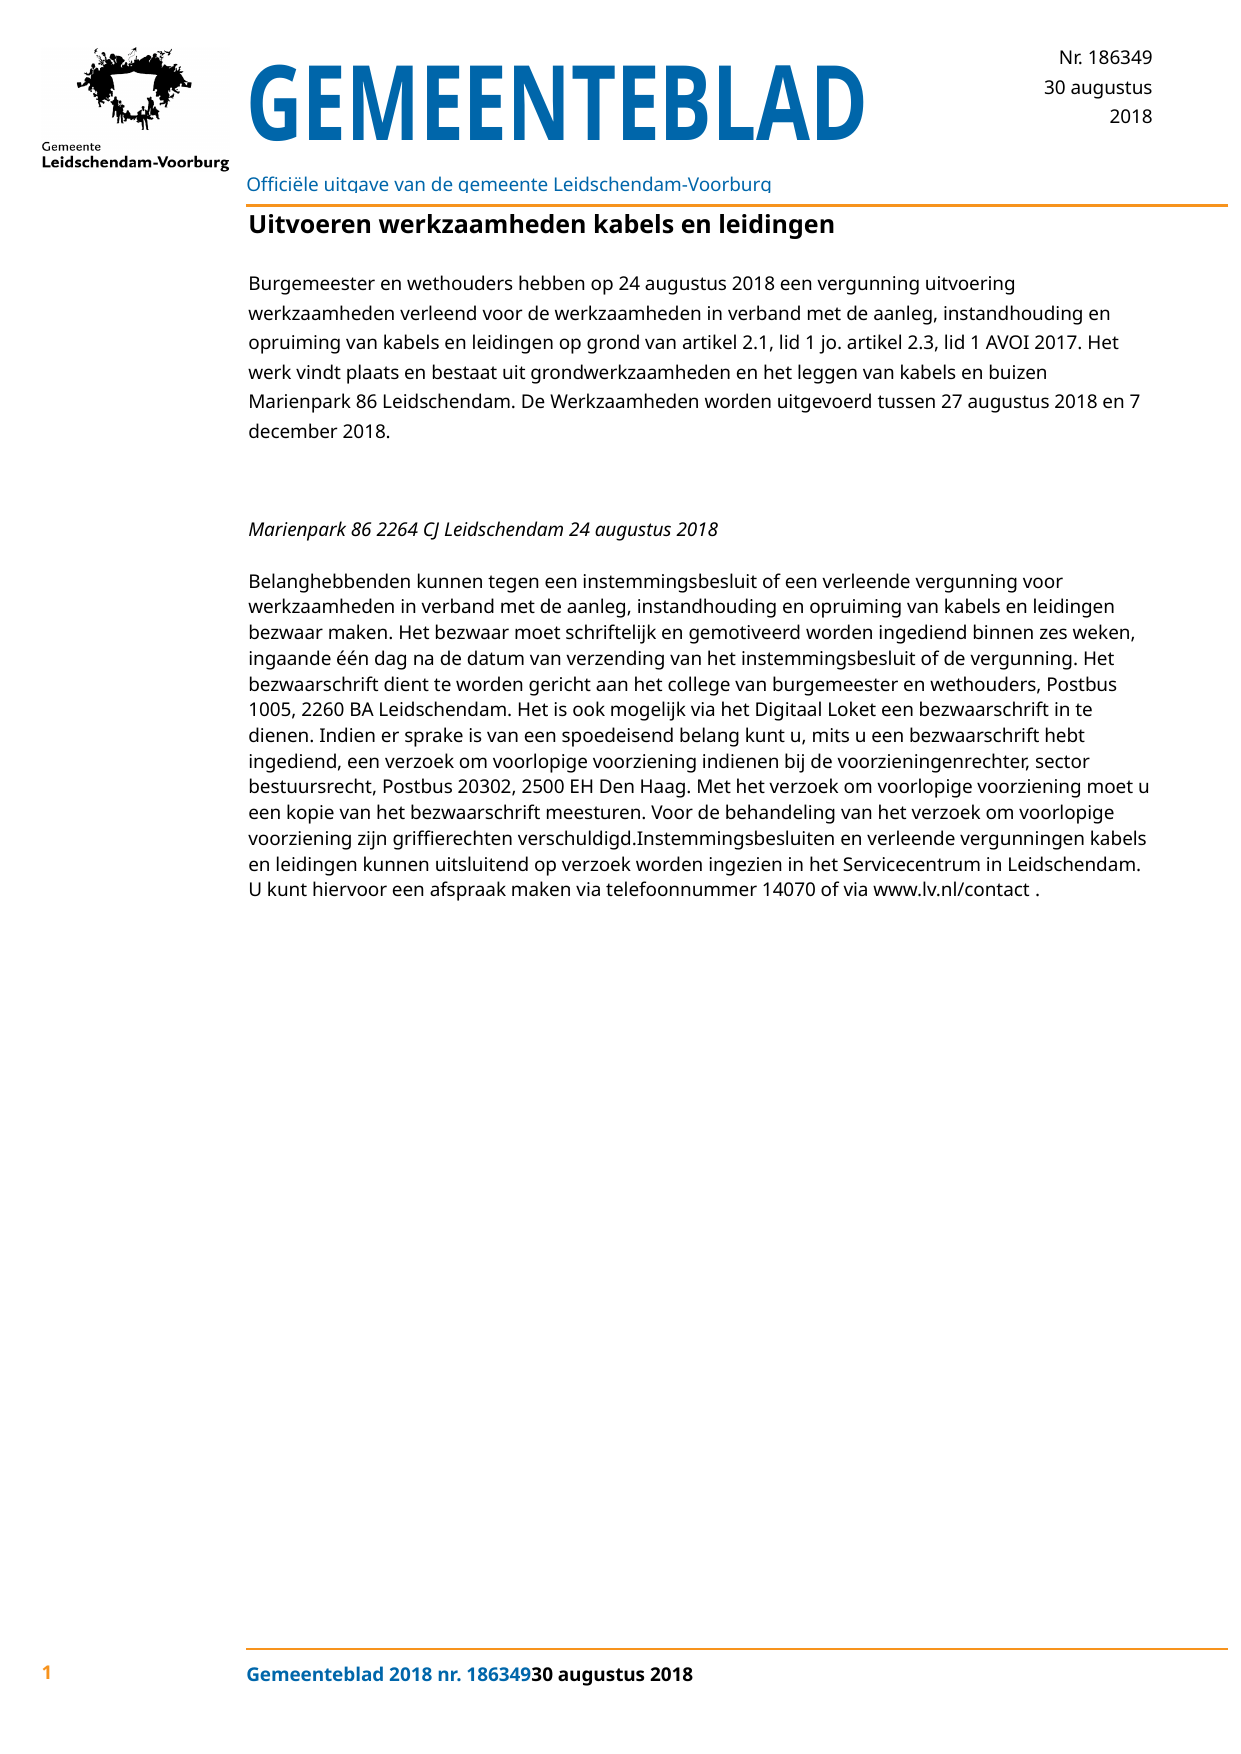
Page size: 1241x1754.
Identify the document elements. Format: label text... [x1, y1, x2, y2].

picture [41, 47, 231, 172]
text Uitvoeren werkzaamheden kabels en leidingen [248, 207, 1152, 241]
text Belanghebbenden kunnen tegen een instemmingsbesluit of een verleende vergunning voor werkzaamheden in verband met de aanleg, instandhouding en opruiming van kabels en leidingen bezwaar maken. Het bezwaar moet schriftelijk en gemotiveerd worden ingediend binnen zes weken, ingaande één dag na de datum van verzending van het instemmingsbesluit of de vergunning. Het bezwaarschrift dient te worden gericht aan het college van burgemeester en wethouders, Postbus 1005, 2260 BA Leidschendam. Het is ook mogelijk via het Digitaal Loket een bezwaarschrift in te dienen. Indien er sprake is van een spoedeisend belang kunt u, mits u een bezwaarschrift hebt ingediend, een verzoek om voorlopige voorziening indienen bij de voorzieningenrechter, sector bestuursrecht, Postbus 20302, 2500 EH Den Haag. Met het verzoek om voorlopige voorziening moet u een kopie van het bezwaarschrift meesturen. Voor de behandeling van het verzoek om voorlopige voorziening zijn griffierechten verschuldigd.Instemmingsbesluiten en verleende vergunningen kabels en leidingen kunnen uitsluitend op verzoek worden ingezien in het Servicecentrum in Leidschendam. U kunt hiervoor een afspraak maken via telefoonnummer 14070 of via www.lv.nl/contact . [248, 568, 1152, 902]
text Marienpark 86 2264 CJ Leidschendam 24 augustus 2018 [248, 516, 1152, 542]
text Burgemeester en wethouders hebben op 24 augustus 2018 een vergunning uitvoering werkzaamheden verleend voor de werkzaamheden in verband met de aanleg, instandhouding en opruiming van kabels en leidingen op grond van artikel 2.1, lid 1 jo. artikel 2.3, lid 1 AVOI 2017. Het werk vindt plaats en bestaat uit grondwerkzaamheden en het leggen van kabels en buizen Marienpark 86 Leidschendam. De Werkzaamheden worden uitgevoerd tussen 27 augustus 2018 en 7 december 2018. [248, 270, 1152, 444]
